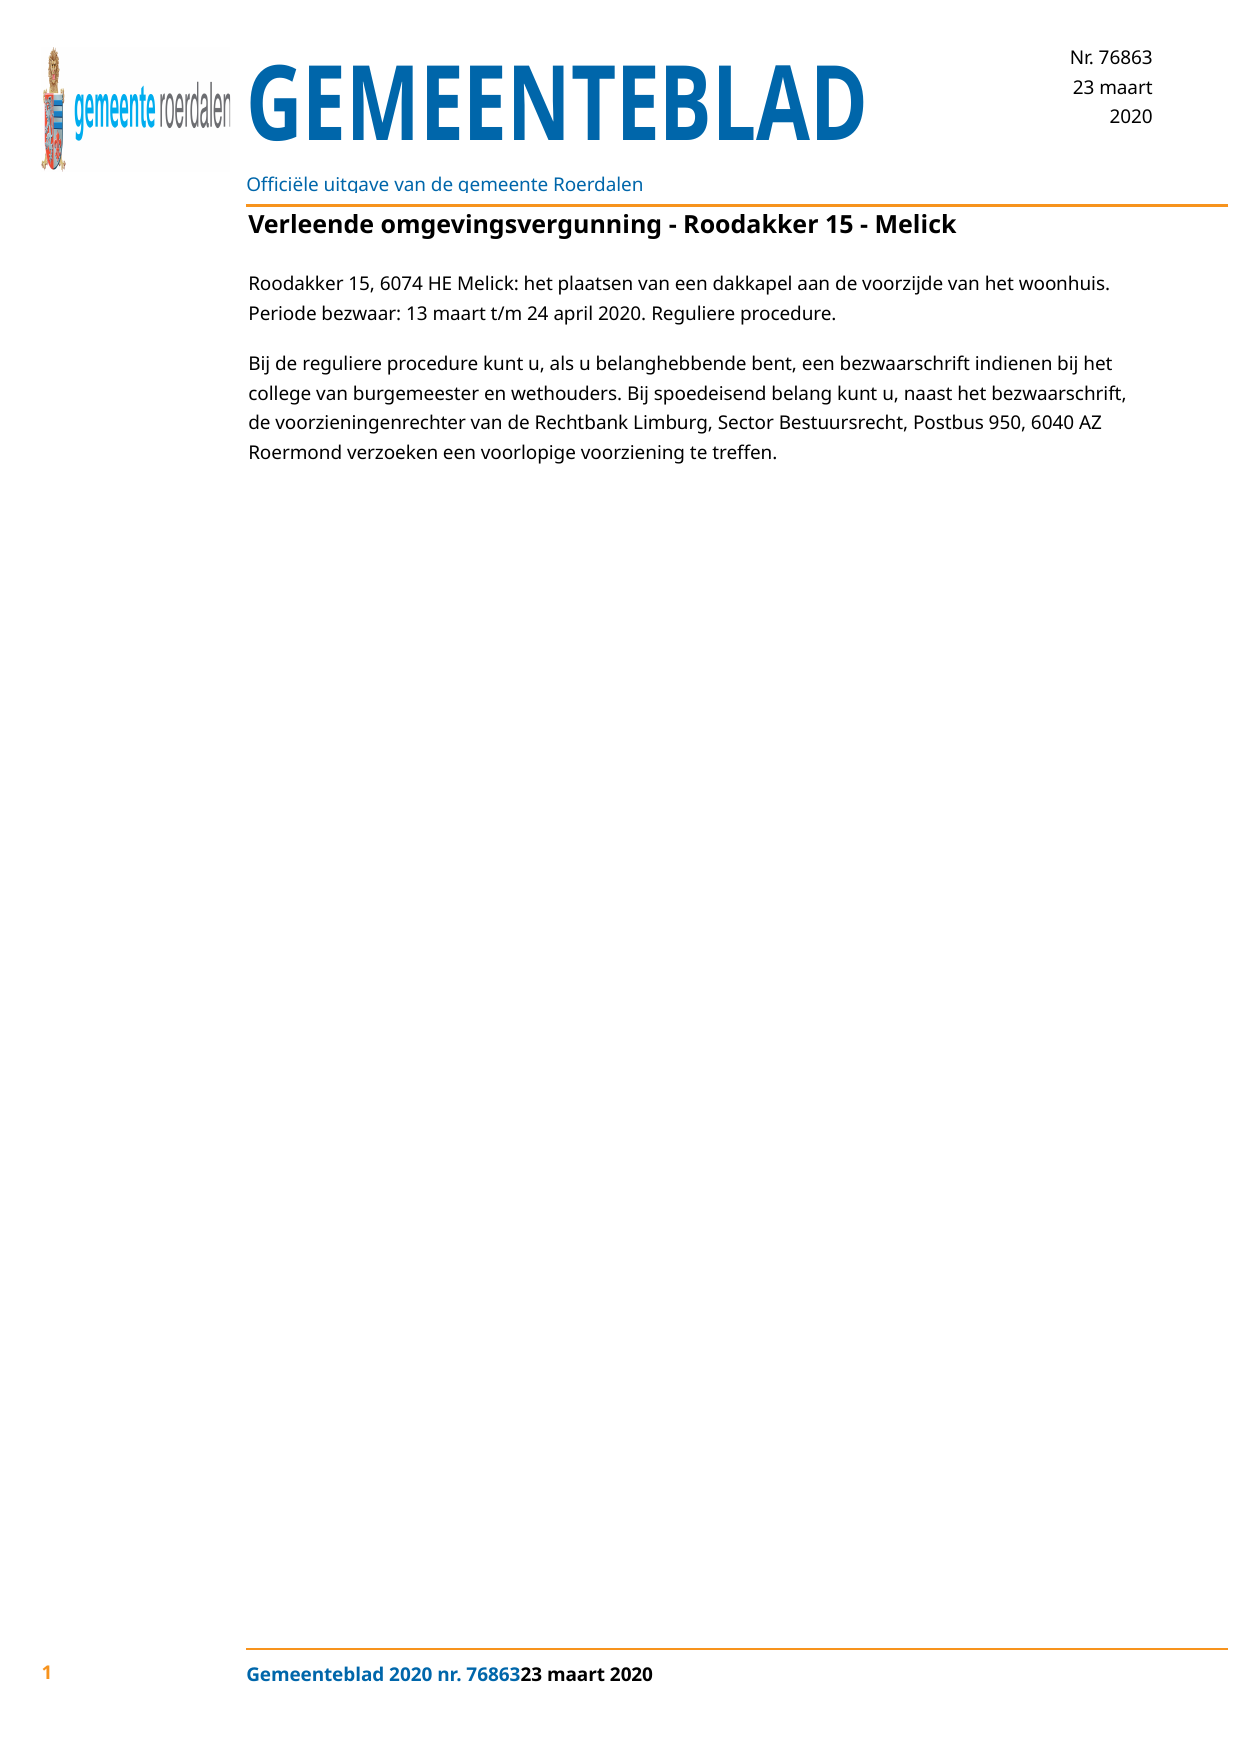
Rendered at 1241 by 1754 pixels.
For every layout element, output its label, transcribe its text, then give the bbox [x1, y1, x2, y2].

text Verleende omgevingsvergunning - Roodakker 15 - Melick [248, 207, 1152, 241]
text Roodakker 15, 6074 HE Melick: het plaatsen van een dakkapel aan de voorzijde van het woonhuis. Periode bezwaar: 13 maart t/m 24 april 2020. Reguliere procedure. [248, 270, 1152, 326]
text Bij de reguliere procedure kunt u, als u belanghebbende bent, een bezwaarschrift indienen bij het college van burgemeester en wethouders. Bij spoedeisend belang kunt u, naast het bezwaarschrift, de voorzieningenrechter van de Rechtbank Limburg, Sector Bestuursrecht, Postbus 950, 6040 AZ Roermond verzoeken een voorlopige voorziening te treffen. [248, 350, 1152, 465]
picture [41, 47, 231, 172]
